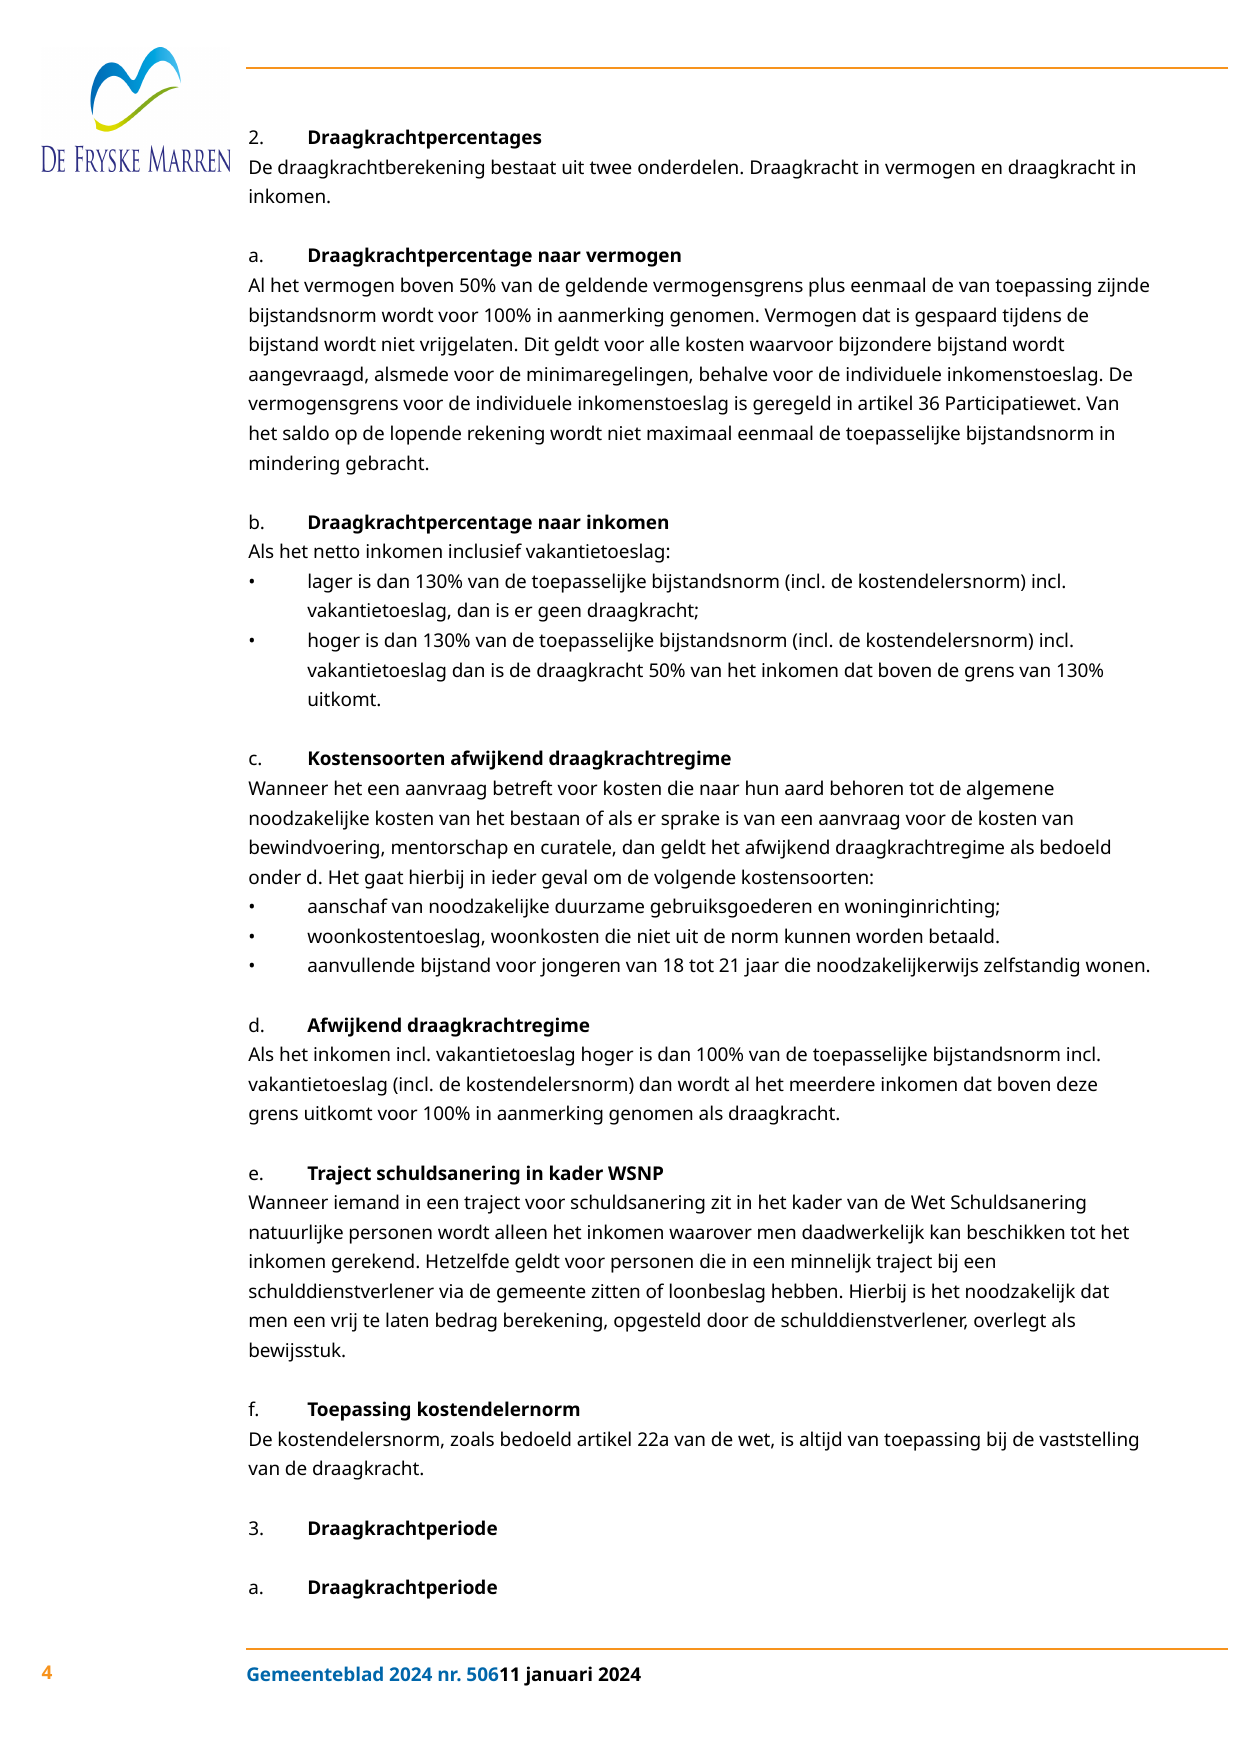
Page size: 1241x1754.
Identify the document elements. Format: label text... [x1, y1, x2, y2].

text De draagkrachtberekening bestaat uit twee onderdelen. Draagkracht in vermogen en draagkracht in inkomen. [248, 154, 1152, 209]
text Als het inkomen incl. vakantietoeslag hoger is dan 100% van de toepasselijke bijstandsnorm incl. vakantietoeslag (incl. de kostendelersnorm) dan wordt al het meerdere inkomen dat boven deze grens uitkomt voor 100% in aanmerking genomen als draagkracht. [248, 1041, 1152, 1126]
list aanvullende bijstand voor jongeren van 18 tot 21 jaar die noodzakelijkerwijs zelfstandig wonen. [248, 953, 1152, 978]
list Draagkrachtperiode [248, 1574, 1152, 1600]
text Wanneer het een aanvraag betreft voor kosten die naar hun aard behoren tot de algemene noodzakelijke kosten van het bestaan of als er sprake is van een aanvraag voor de kosten van bewindvoering, mentorschap en curatele, dan geldt het afwijkend draagkrachtregime als bedoeld onder d. Het gaat hierbij in ieder geval om de volgende kostensoorten: [248, 775, 1152, 890]
text Wanneer iemand in een traject voor schuldsanering zit in het kader van de Wet Schuldsanering natuurlijke personen wordt alleen het inkomen waarover men daadwerkelijk kan beschikken tot het inkomen gerekend. Hetzelfde geldt voor personen die in een minnelijk traject bij een schulddienstverlener via de gemeente zitten of loonbeslag hebben. Hierbij is het noodzakelijk dat men een vrij te laten bedrag berekening, opgesteld door de schulddienstverlener, overlegt als bewijsstuk. [248, 1189, 1152, 1363]
list lager is dan 130% van de toepasselijke bijstandsnorm (incl. de kostendelersnorm) incl. vakantietoeslag, dan is er geen draagkracht; [248, 568, 1152, 623]
list Draagkrachtperiode [248, 1515, 1152, 1541]
list aanschaf van noodzakelijke duurzame gebruiksgoederen en woninginrichting; [248, 893, 1152, 919]
list Toepassing kostendelernorm [248, 1396, 1152, 1422]
list Traject schuldsanering in kader WSNP [248, 1160, 1152, 1186]
text De kostendelersnorm, zoals bedoeld artikel 22a van de wet, is altijd van toepassing bij de vaststelling van de draagkracht. [248, 1426, 1152, 1481]
list woonkostentoeslag, woonkosten die niet uit de norm kunnen worden betaald. [248, 923, 1152, 949]
text Al het vermogen boven 50% van de geldende vermogensgrens plus eenmaal de van toepassing zijnde bijstandsnorm wordt voor 100% in aanmerking genomen. Vermogen dat is gespaard tijdens de bijstand wordt niet vrijgelaten. Dit geldt voor alle kosten waarvoor bijzondere bijstand wordt aangevraagd, alsmede voor de minimaregelingen, behalve voor de individuele inkomenstoeslag. De vermogensgrens voor de individuele inkomenstoeslag is geregeld in artikel 36 Participatiewet. Van het saldo op de lopende rekening wordt niet maximaal eenmaal de toepasselijke bijstandsnorm in mindering gebracht. [248, 272, 1152, 476]
picture [41, 47, 231, 172]
list Draagkrachtpercentage naar vermogen [248, 243, 1152, 268]
list Draagkrachtpercentages [248, 124, 1152, 150]
list Afwijkend draagkrachtregime [248, 1012, 1152, 1038]
list Draagkrachtpercentage naar inkomen [248, 509, 1152, 535]
list Kostensoorten afwijkend draagkrachtregime [248, 746, 1152, 771]
list hoger is dan 130% van de toepasselijke bijstandsnorm (incl. de kostendelersnorm) incl. vakantietoeslag dan is de draagkracht 50% van het inkomen dat boven de grens van 130% uitkomt. [248, 627, 1152, 712]
text Als het netto inkomen inclusief vakantietoeslag: [248, 538, 1152, 564]
